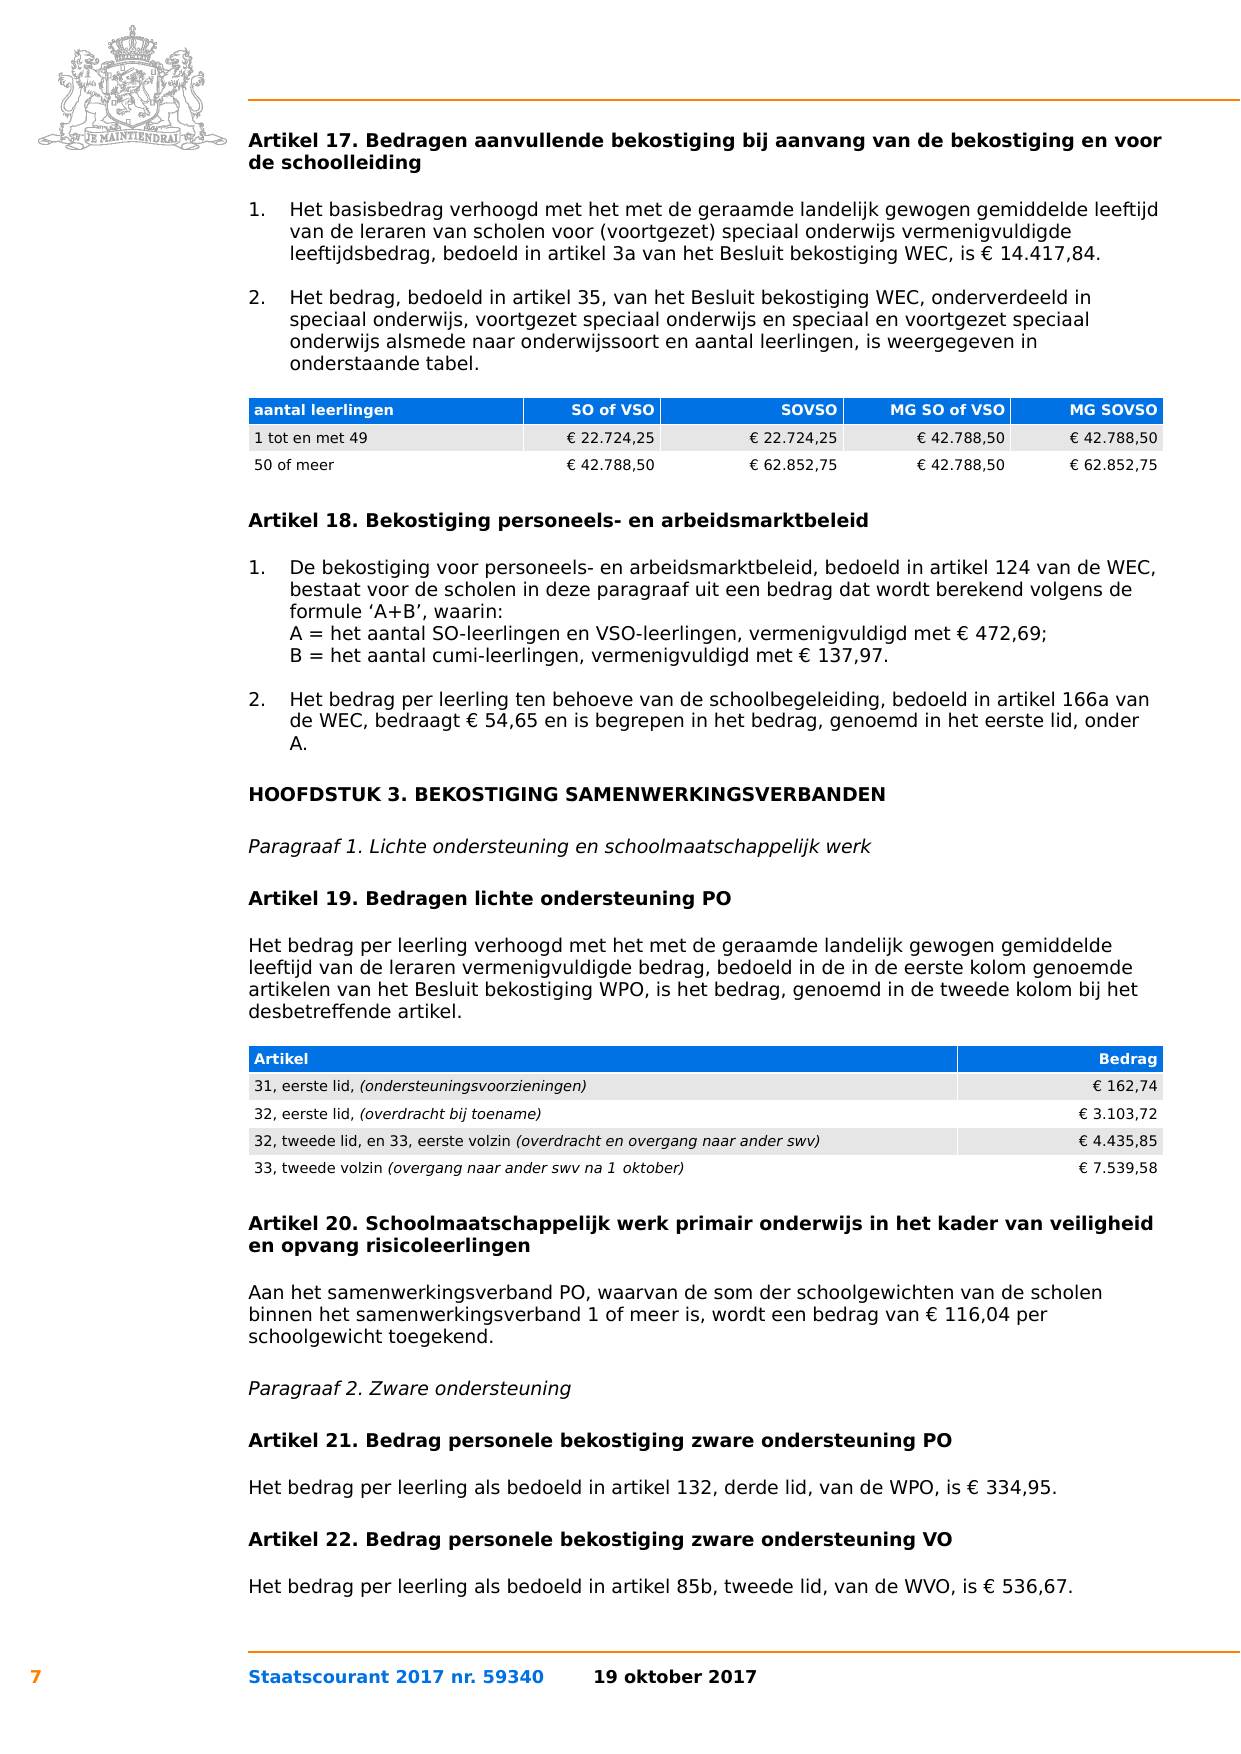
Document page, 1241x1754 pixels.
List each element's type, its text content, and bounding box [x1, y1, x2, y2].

text 2. Het bedrag per leerling ten behoeve van de schoolbegeleiding, bedoeld in artikel 166a van de WEC, bedraagt € 54,65 en is begrepen in het bedrag, genoemd in het eerste lid, onder A. [248, 688, 1163, 754]
table_cell € 3.103,72 [958, 1101, 1163, 1127]
table_cell 33, tweede volzin (overgang naar ander swv na 1 oktober) [249, 1156, 957, 1182]
subtitle Paragraaf 1. Lichte ondersteuning en schoolmaatschappelijk werk [248, 836, 1163, 858]
table_cell 31, eerste lid, (ondersteuningsvoorzieningen) [249, 1074, 957, 1100]
table_cell € 42.788,50 [844, 425, 1010, 451]
subtitle Paragraaf 2. Zware ondersteuning [248, 1378, 1163, 1400]
table_header SO of VSO [524, 398, 660, 424]
subtitle Artikel 22. Bedrag personele bekostiging zware ondersteuning VO [248, 1529, 1163, 1551]
table_cell 32, tweede lid, en 33, eerste volzin (overdracht en overgang naar ander swv) [249, 1128, 957, 1155]
table_cell 1 tot en met 49 [249, 425, 523, 451]
table_cell € 42.788,50 [844, 452, 1010, 479]
table_cell € 22.724,25 [661, 425, 843, 451]
table_header Artikel [249, 1046, 957, 1072]
subtitle Artikel 17. Bedragen aanvullende bekostiging bij aanvang van de bekostiging en voor de schoolleiding [248, 130, 1163, 174]
text Het bedrag per leerling als bedoeld in artikel 85b, tweede lid, van de WVO, is € 536,67. [248, 1576, 1163, 1598]
table_cell € 162,74 [958, 1074, 1163, 1100]
table_header aantal leerlingen [249, 398, 523, 424]
table_header SOVSO [661, 398, 843, 424]
table_cell € 62.852,75 [661, 452, 843, 479]
table_header MG SOVSO [1011, 398, 1163, 424]
table_cell € 42.788,50 [524, 452, 660, 479]
subtitle Artikel 21. Bedrag personele bekostiging zware ondersteuning PO [248, 1430, 1163, 1452]
table_cell € 62.852,75 [1011, 452, 1163, 479]
table_cell € 42.788,50 [1011, 425, 1163, 451]
text 1. De bekostiging voor personeels- en arbeidsmarktbeleid, bedoeld in artikel 124 van de WEC, bestaat voor de scholen in deze paragraaf uit een bedrag dat wordt berekend volgens de formule ‘A+B’, waarin: [248, 557, 1163, 623]
text Het bedrag per leerling verhoogd met het met de geraamde landelijk gewogen gemiddelde leeftijd van de leraren vermenigvuldigde bedrag, bedoeld in de in de eerste kolom genoemde artikelen van het Besluit bekostiging WPO, is het bedrag, genoemd in de tweede kolom bij het desbetreffende artikel. [248, 935, 1163, 1023]
table_header MG SO of VSO [844, 398, 1010, 424]
table_cell € 22.724,25 [524, 425, 660, 451]
subtitle Artikel 18. Bekostiging personeels- en arbeidsmarktbeleid [248, 510, 1163, 532]
table_cell € 4.435,85 [958, 1128, 1163, 1155]
text 2. Het bedrag, bedoeld in artikel 35, van het Besluit bekostiging WEC, onderverdeeld in speciaal onderwijs, voortgezet speciaal onderwijs en speciaal en voortgezet speciaal onderwijs alsmede naar onderwijssoort en aantal leerlingen, is weergegeven in onderstaande tabel. [248, 287, 1163, 374]
text Het bedrag per leerling als bedoeld in artikel 132, derde lid, van de WPO, is € 334,95. [248, 1477, 1163, 1499]
table_cell 50 of meer [249, 452, 523, 479]
table_header Bedrag [958, 1046, 1163, 1072]
text A = het aantal SO-leerlingen en VSO-leerlingen, vermenigvuldigd met € 472,69; [289, 623, 1163, 644]
picture [38, 25, 227, 150]
table_cell € 7.539,58 [958, 1156, 1163, 1182]
text 1. Het basisbedrag verhoogd met het met de geraamde landelijk gewogen gemiddelde leeftijd van de leraren van scholen voor (voortgezet) speciaal onderwijs vermenigvuldigde leeftijdsbedrag, bedoeld in artikel 3a van het Besluit bekostiging WEC, is € 14.417,84. [248, 199, 1163, 265]
subtitle HOOFDSTUK 3. BEKOSTIGING SAMENWERKINGSVERBANDEN [248, 784, 1163, 806]
text Aan het samenwerkingsverband PO, waarvan de som der schoolgewichten van de scholen binnen het samenwerkingsverband 1 of meer is, wordt een bedrag van € 116,04 per schoolgewicht toegekend. [248, 1282, 1163, 1348]
table_cell 32, eerste lid, (overdracht bij toename) [249, 1101, 957, 1127]
subtitle Artikel 20. Schoolmaatschappelijk werk primair onderwijs in het kader van veiligheid en opvang risicoleerlingen [248, 1213, 1163, 1257]
text B = het aantal cumi-leerlingen, vermenigvuldigd met € 137,97. [289, 644, 1163, 667]
subtitle Artikel 19. Bedragen lichte ondersteuning PO [248, 888, 1163, 910]
